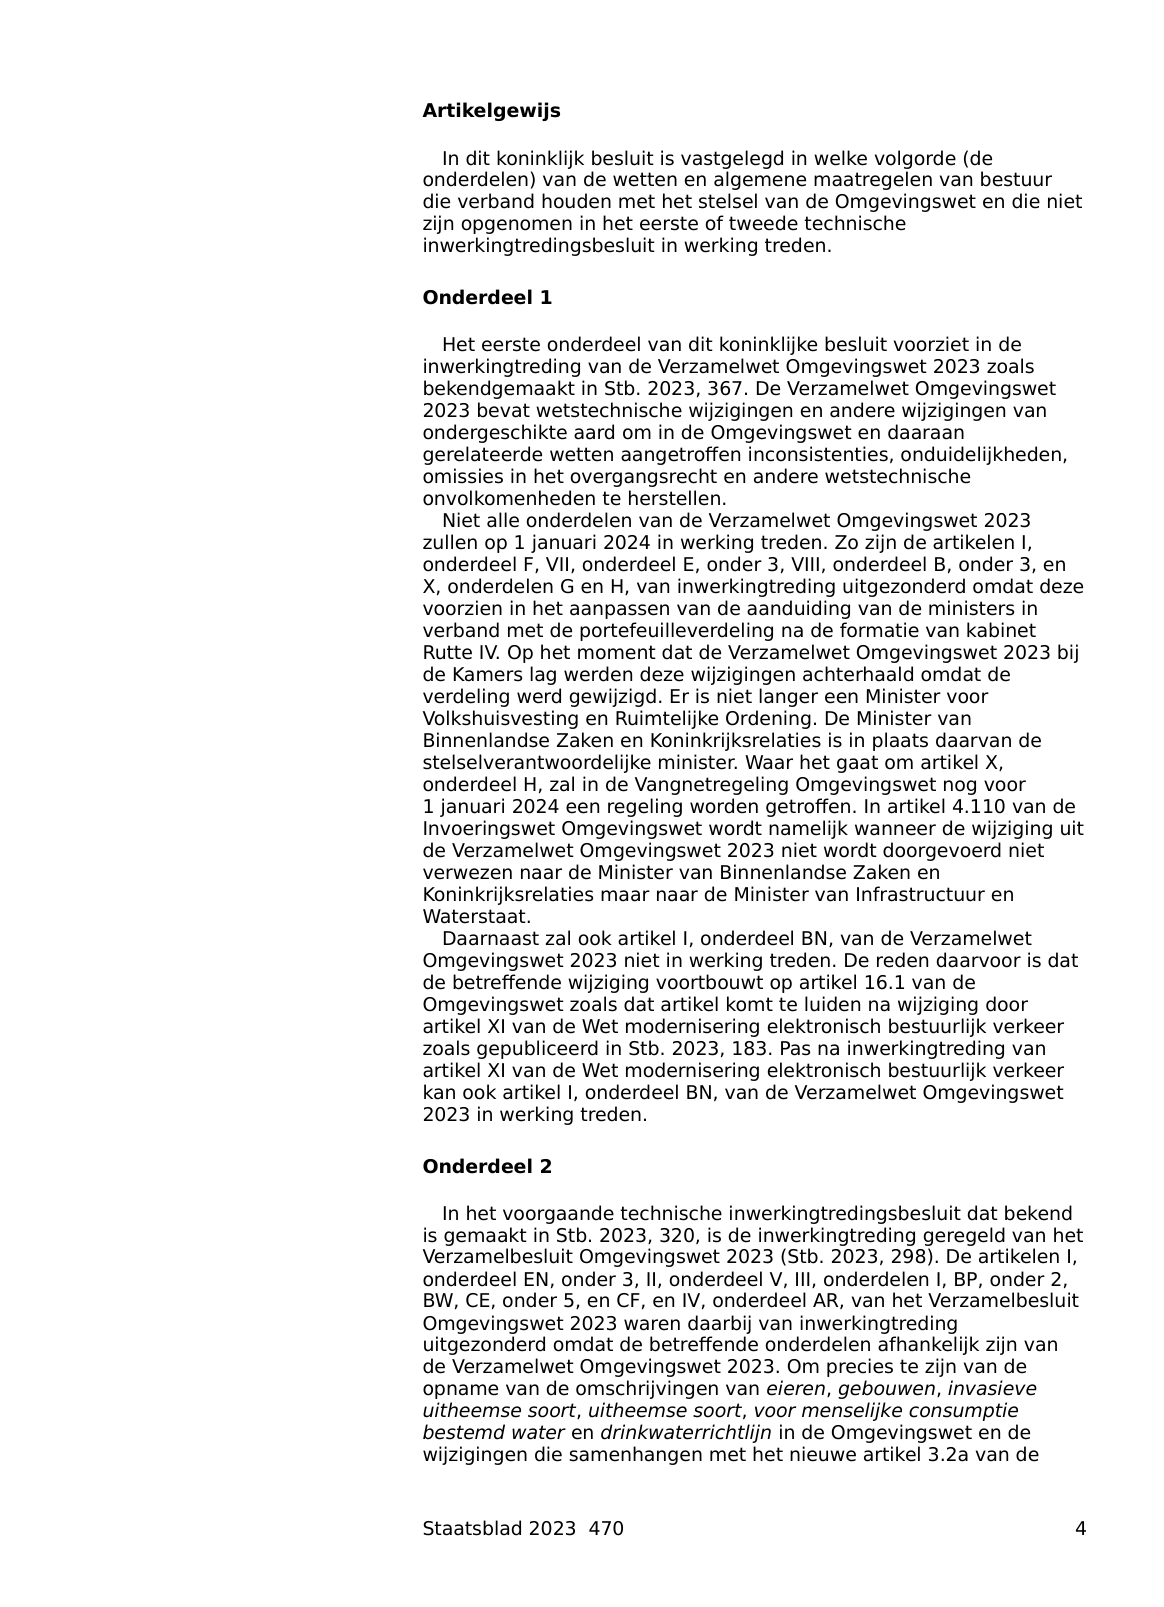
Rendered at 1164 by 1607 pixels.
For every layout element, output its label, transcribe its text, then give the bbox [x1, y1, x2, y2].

text Het eerste onderdeel van dit koninklijke besluit voorziet in de inwerkingtreding van de Verzamelwet Omgevingswet 2023 zoals bekendgemaakt in Stb. 2023, 367. De Verzamelwet Omgevingswet 2023 bevat wetstechnische wijzigingen en andere wijzigingen van ondergeschikte aard om in de Omgevingswet en daaraan gerelateerde wetten aangetroffen inconsistenties, onduidelijkheden, omissies in het overgangsrecht en andere wetstechnische onvolkomenheden te herstellen. [422, 334, 1087, 510]
subtitle Onderdeel 2 [422, 1156, 1087, 1177]
subtitle Onderdeel 1 [422, 287, 1087, 309]
text Niet alle onderdelen van de Verzamelwet Omgevingswet 2023 zullen op 1 januari 2024 in werking treden. Zo zijn de artikelen I, onderdeel F, VII, onderdeel E, onder 3, VIII, onderdeel B, onder 3, en X, onderdelen G en H, van inwerkingtreding uitgezonderd omdat deze voorzien in het aanpassen van de aanduiding van de ministers in verband met de portefeuilleverdeling na de formatie van kabinet Rutte IV. Op het moment dat de Verzamelwet Omgevingswet 2023 bij de Kamers lag werden deze wijzigingen achterhaald omdat de verdeling werd gewijzigd. Er is niet langer een Minister voor Volkshuisvesting en Ruimtelijke Ordening. De Minister van Binnenlandse Zaken en Koninkrijksrelaties is in plaats daarvan de stelselverantwoordelijke minister. Waar het gaat om artikel X, onderdeel H, zal in de Vangnetregeling Omgevingswet nog voor 1 januari 2024 een regeling worden getroffen. In artikel 4.110 van de Invoeringswet Omgevingswet wordt namelijk wanneer de wijziging uit de Verzamelwet Omgevingswet 2023 niet wordt doorgevoerd niet verwezen naar de Minister van Binnenlandse Zaken en Koninkrijksrelaties maar naar de Minister van Infrastructuur en Waterstaat. [422, 510, 1087, 928]
text In dit koninklijk besluit is vastgelegd in welke volgorde (de onderdelen) van de wetten en algemene maatregelen van bestuur die verband houden met het stelsel van de Omgevingswet en die niet zijn opgenomen in het eerste of tweede technische inwerkingtredingsbesluit in werking treden. [422, 147, 1087, 257]
text Daarnaast zal ook artikel I, onderdeel BN, van de Verzamelwet Omgevingswet 2023 niet in werking treden. De reden daarvoor is dat de betreffende wijziging voortbouwt op artikel 16.1 van de Omgevingswet zoals dat artikel komt te luiden na wijziging door artikel XI van de Wet modernisering elektronisch bestuurlijk verkeer zoals gepubliceerd in Stb. 2023, 183. Pas na inwerkingtreding van artikel XI van de Wet modernisering elektronisch bestuurlijk verkeer kan ook artikel I, onderdeel BN, van de Verzamelwet Omgevingswet 2023 in werking treden. [422, 928, 1087, 1126]
subtitle Artikelgewijs [422, 100, 1087, 122]
text In het voorgaande technische inwerkingtredingsbesluit dat bekend is gemaakt in Stb. 2023, 320, is de inwerkingtreding geregeld van het Verzamelbesluit Omgevingswet 2023 (Stb. 2023, 298). De artikelen I, onderdeel EN, onder 3, II, onderdeel V, III, onderdelen I, BP, onder 2, BW, CE, onder 5, en CF, en IV, onderdeel AR, van het Verzamelbesluit Omgevingswet 2023 waren daarbij van inwerkingtreding uitgezonderd omdat de betreffende onderdelen afhankelijk zijn van de Verzamelwet Omgevingswet 2023. Om precies te zijn van de opname van de omschrijvingen van eieren, gebouwen, invasieve uitheemse soort, uitheemse soort, voor menselijke consumptie bestemd water en drinkwaterrichtlijn in de Omgevingswet en de wijzigingen die samenhangen met het nieuwe artikel 3.2a van de [422, 1202, 1087, 1466]
